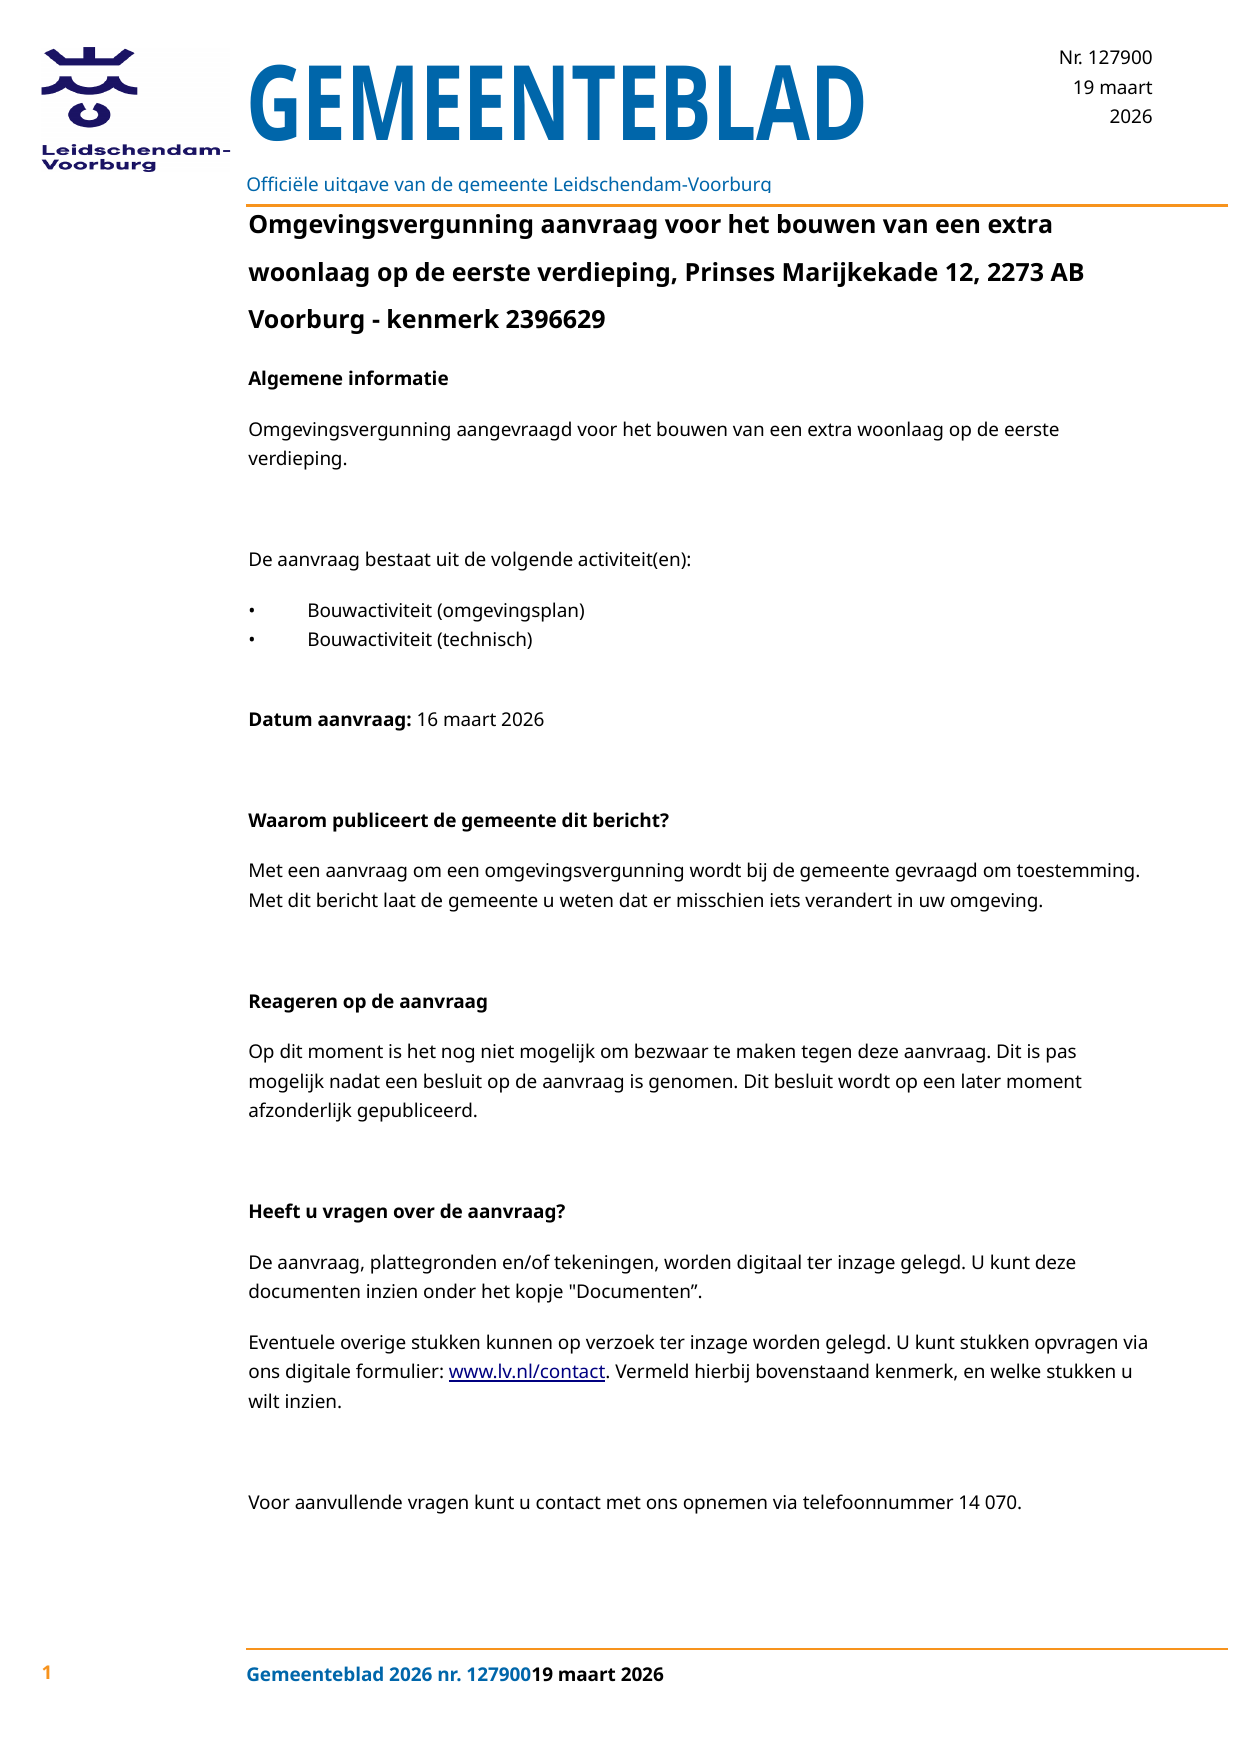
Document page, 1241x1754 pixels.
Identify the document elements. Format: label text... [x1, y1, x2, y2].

text Datum aanvraag: 16 maart 2026 [248, 706, 1152, 732]
text Heeft u vragen over de aanvraag? [248, 1198, 1152, 1224]
text Omgevingsvergunning aanvraag voor het bouwen van een extra woonlaag op de eerste verdieping, Prinses Marijkekade 12, 2273 AB Voorburg - kenmerk 2396629 [248, 207, 1152, 336]
list Bouwactiviteit (omgevingsplan) [248, 597, 1152, 622]
picture [41, 47, 231, 172]
text Voor aanvullende vragen kunt u contact met ons opnemen via telefoonnummer 14 070. [248, 1489, 1152, 1514]
text Reageren op de aanvraag [248, 988, 1152, 1014]
text De aanvraag, plattegronden en/of tekeningen, worden digitaal ter inzage gelegd. U kunt deze documenten inzien onder het kopje "Documenten”. [248, 1249, 1152, 1304]
text Waarom publiceert de gemeente dit bericht? [248, 807, 1152, 833]
text Op dit moment is het nog niet mogelijk om bezwaar te maken tegen deze aanvraag. Dit is pas mogelijk nadat een besluit op de aanvraag is genomen. Dit besluit wordt op een later moment afzonderlijk gepubliceerd. [248, 1038, 1152, 1123]
text Omgevingsvergunning aangevraagd voor het bouwen van een extra woonlaag op de eerste verdieping. [248, 416, 1152, 471]
text De aanvraag bestaat uit de volgende activiteit(en): [248, 546, 1152, 572]
text Met een aanvraag om een omgevingsvergunning wordt bij de gemeente gevraagd om toestemming. Met dit bericht laat de gemeente u weten dat er misschien iets verandert in uw omgeving. [248, 858, 1152, 913]
text Algemene informatie [248, 366, 1152, 391]
text Eventuele overige stukken kunnen op verzoek ter inzage worden gelegd. U kunt stukken opvragen via ons digitale formulier: www.lv.nl/contact. Vermeld hierbij bovenstaand kenmerk, en welke stukken u wilt inzien. [248, 1329, 1152, 1414]
list Bouwactiviteit (technisch) [248, 626, 1152, 652]
